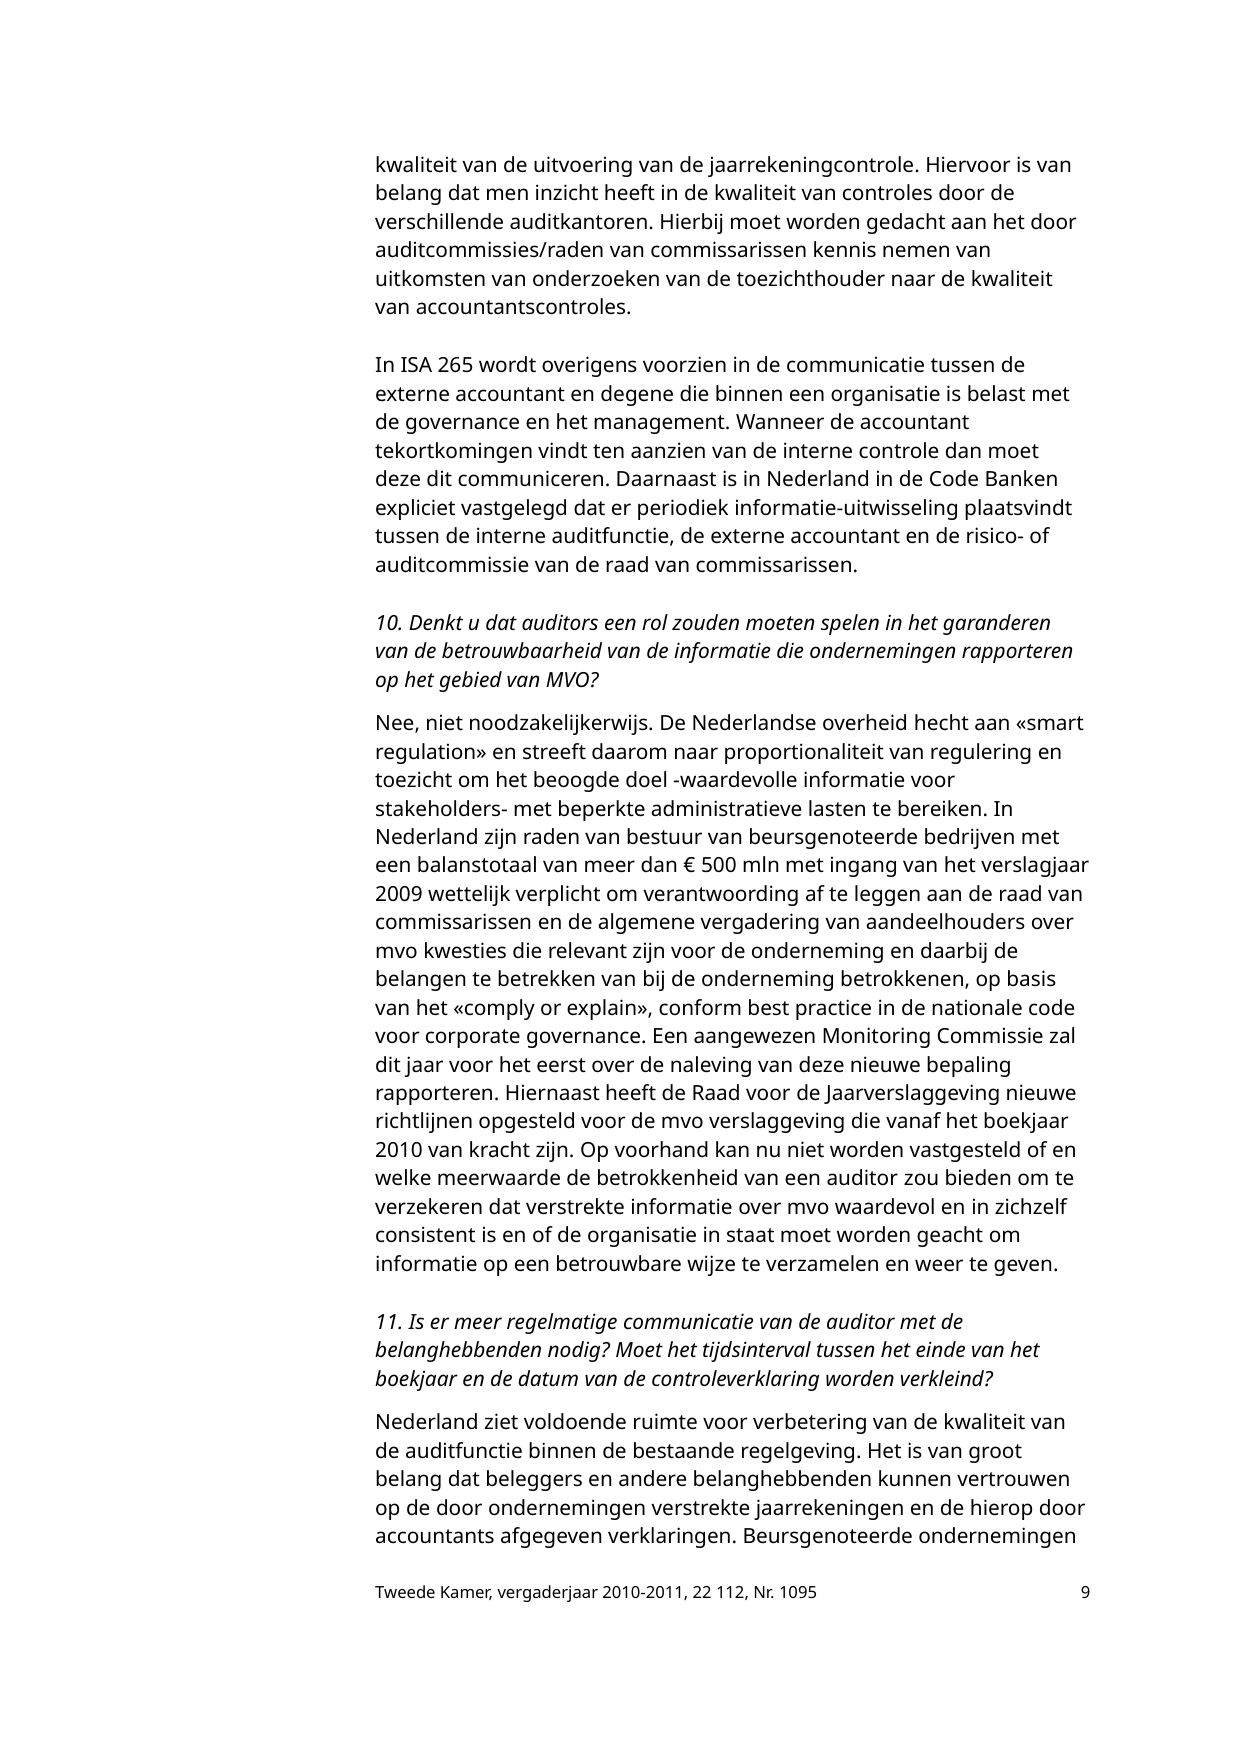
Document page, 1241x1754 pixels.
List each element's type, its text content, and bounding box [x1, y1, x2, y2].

text 10. Denkt u dat auditors een rol zouden moeten spelen in het garanderen van de betrouwbaarheid van de informatie die ondernemingen rapporteren op het gebied van MVO? [375, 608, 1090, 693]
text Nederland ziet voldoende ruimte voor verbetering van de kwaliteit van de auditfunctie binnen de bestaande regelgeving. Het is van groot belang dat beleggers en andere belanghebbenden kunnen vertrouwen op de door ondernemingen verstrekte jaarrekeningen en de hierop door accountants afgegeven verklaringen. Beursgenoteerde ondernemingen [375, 1407, 1090, 1550]
text kwaliteit van de uitvoering van de jaarrekeningcontrole. Hiervoor is van belang dat men inzicht heeft in de kwaliteit van controles door de verschillende auditkantoren. Hierbij moet worden gedacht aan het door auditcommissies/raden van commissarissen kennis nemen van uitkomsten van onderzoeken van de toezichthouder naar de kwaliteit van accountantscontroles. [375, 150, 1090, 321]
text In ISA 265 wordt overigens voorzien in de communicatie tussen de externe accountant en degene die binnen een organisatie is belast met de governance en het management. Wanneer de accountant tekortkomingen vindt ten aanzien van de interne controle dan moet deze dit communiceren. Daarnaast is in Nederland in de Code Banken expliciet vastgelegd dat er periodiek informatie-uitwisseling plaatsvindt tussen de interne auditfunctie, de externe accountant en de risico- of auditcommissie van de raad van commissarissen. [375, 351, 1090, 578]
text Nee, niet noodzakelijkerwijs. De Nederlandse overheid hecht aan «smart regulation» en streeft daarom naar proportionaliteit van regulering en toezicht om het beoogde doel -waardevolle informatie voor stakeholders- met beperkte administratieve lasten te bereiken. In Nederland zijn raden van bestuur van beursgenoteerde bedrijven met een balanstotaal van meer dan € 500 mln met ingang van het verslagjaar 2009 wettelijk verplicht om verantwoording af te leggen aan de raad van commissarissen en de algemene vergadering van aandeelhouders over mvo kwesties die relevant zijn voor de onderneming en daarbij de belangen te betrekken van bij de onderneming betrokkenen, op basis van het «comply or explain», conform best practice in de nationale code voor corporate governance. Een aangewezen Monitoring Commissie zal dit jaar voor het eerst over de naleving van deze nieuwe bepaling rapporteren. Hiernaast heeft de Raad voor de Jaarverslaggeving nieuwe richtlijnen opgesteld voor de mvo verslaggeving die vanaf het boekjaar 2010 van kracht zijn. Op voorhand kan nu niet worden vastgesteld of en welke meerwaarde de betrokkenheid van een auditor zou bieden om te verzekeren dat verstrekte informatie over mvo waardevol en in zichzelf consistent is en of de organisatie in staat moet worden geacht om informatie op een betrouwbare wijze te verzamelen en weer te geven. [375, 708, 1090, 1277]
text 11. Is er meer regelmatige communicatie van de auditor met de belanghebbenden nodig? Moet het tijdsinterval tussen het einde van het boekjaar en de datum van de controleverklaring worden verkleind? [375, 1307, 1090, 1392]
